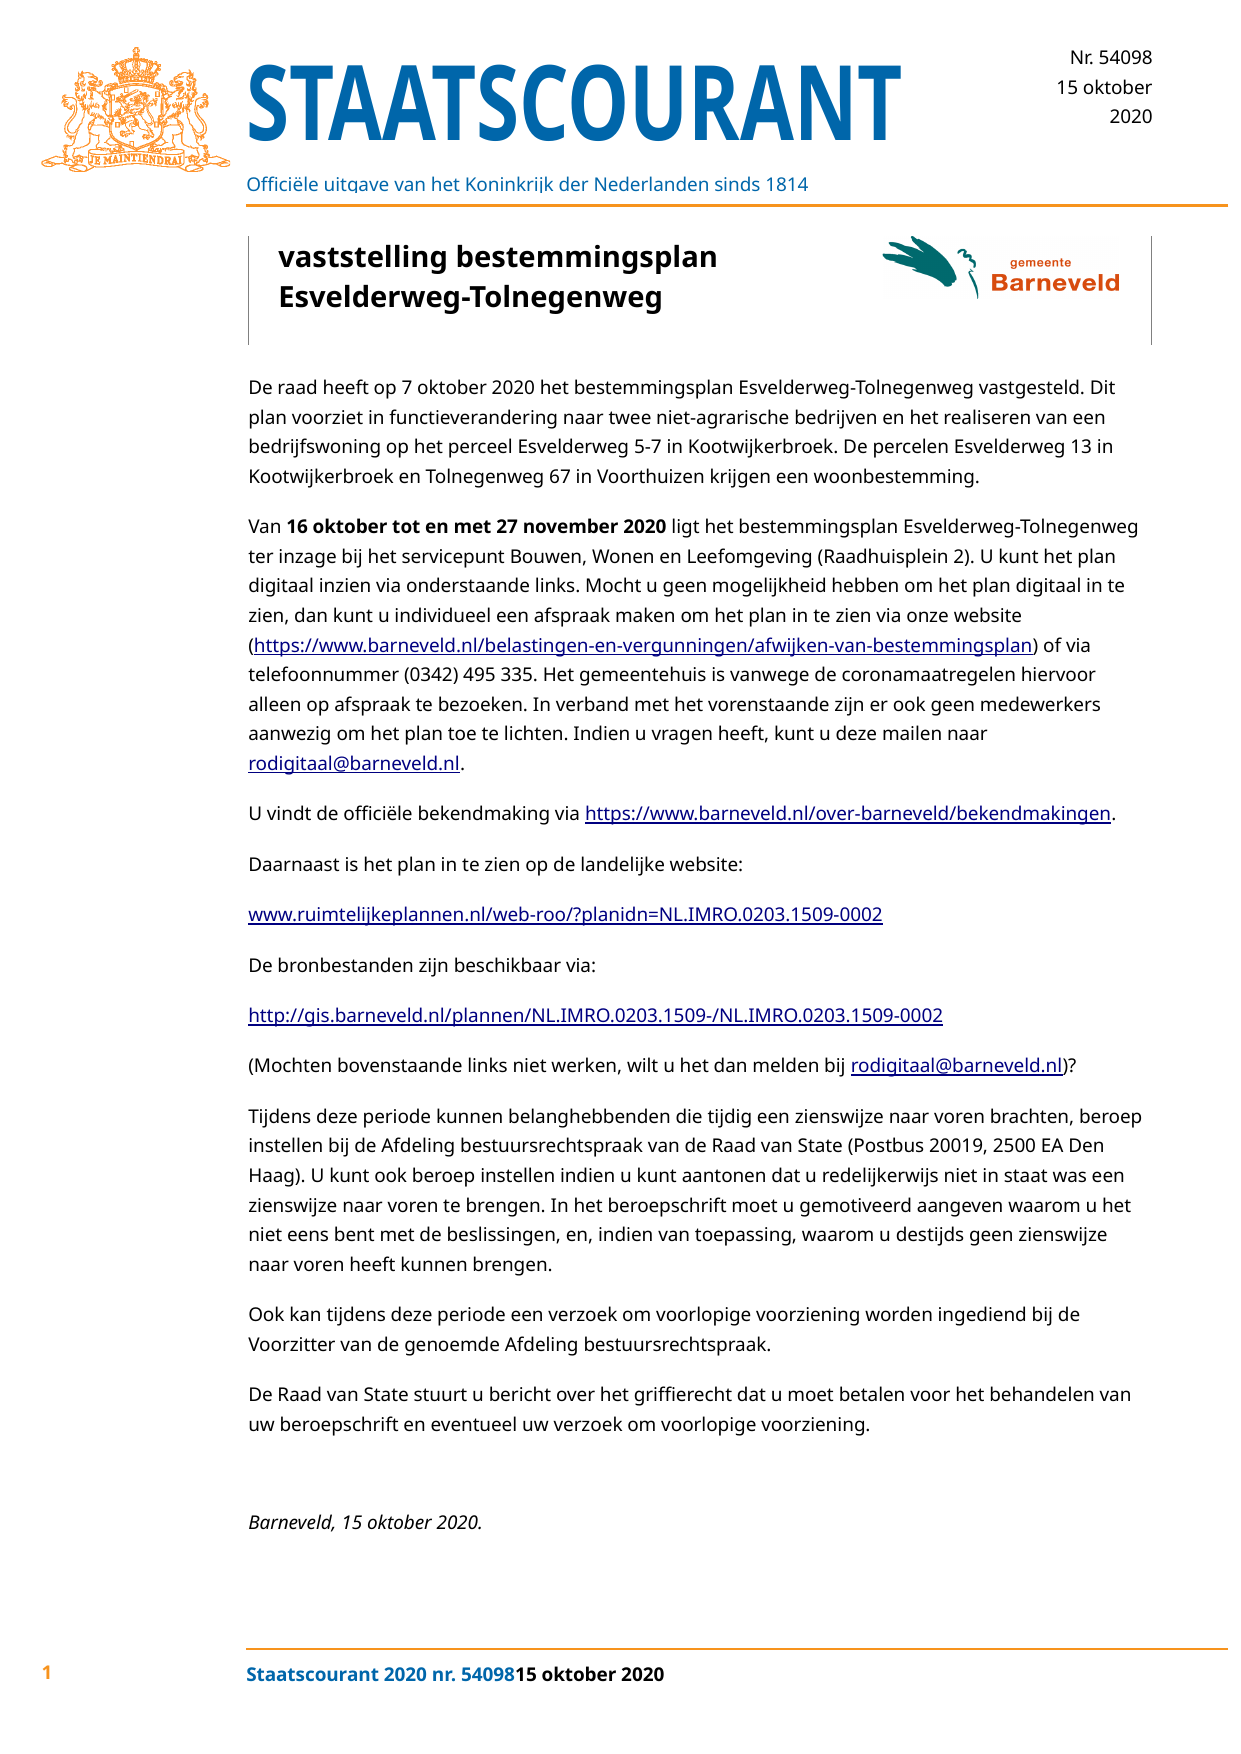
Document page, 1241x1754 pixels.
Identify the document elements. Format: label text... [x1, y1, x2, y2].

table_header [850, 236, 1151, 345]
text www.ruimtelijkeplannen.nl/web-roo/?planidn=NL.IMRO.0203.1509-0002 [248, 901, 1152, 927]
text Tijdens deze periode kunnen belanghebbenden die tijdig een zienswijze naar voren brachten, beroep instellen bij de Afdeling bestuursrechtspraak van de Raad van State (Postbus 20019, 2500 EA Den Haag). U kunt ook beroep instellen indien u kunt aantonen dat u redelijkerwijs niet in staat was een zienswijze naar voren te brengen. In het beroepschrift moet u gemotiveerd aangeven waarom u het niet eens bent met de beslissingen, en, indien van toepassing, waarom u destijds geen zienswijze naar voren heeft kunnen brengen. [248, 1103, 1152, 1277]
text Ook kan tijdens deze periode een verzoek om voorlopige voorziening worden ingediend bij de Voorzitter van de genoemde Afdeling bestuursrechtspraak. [248, 1301, 1152, 1357]
text De bronbestanden zijn beschikbaar via: [248, 952, 1152, 977]
text (Mochten bovenstaande links niet werken, wilt u het dan melden bij rodigitaal@barneveld.nl)? [248, 1053, 1152, 1078]
text De raad heeft op 7 oktober 2020 het bestemmingsplan Esvelderweg-Tolnegenweg vastgesteld. Dit plan voorziet in functieverandering naar twee niet-agrarische bedrijven en het realiseren van een bedrijfswoning op het perceel Esvelderweg 5-7 in Kootwijkerbroek. De percelen Esvelderweg 13 in Kootwijkerbroek en Tolnegenweg 67 in Voorthuizen krijgen een woonbestemming. [248, 374, 1152, 489]
text http://gis.barneveld.nl/plannen/NL.IMRO.0203.1509-/NL.IMRO.0203.1509-0002 [248, 1002, 1152, 1028]
text De Raad van State stuurt u bericht over het griffierecht dat u moet betalen voor het behandelen van uw beroepschrift en eventueel uw verzoek om voorlopige voorziening. [248, 1381, 1152, 1437]
table_header vaststelling bestemmingsplan Esvelderweg-Tolnegenweg [249, 236, 850, 345]
text U vindt de officiële bekendmaking via https://www.barneveld.nl/over-barneveld/bekendmakingen. [248, 801, 1152, 826]
picture [41, 47, 231, 172]
picture [882, 236, 1119, 299]
text Barneveld, 15 oktober 2020. [248, 1509, 1152, 1535]
text Van 16 oktober tot en met 27 november 2020 ligt het bestemmingsplan Esvelderweg-Tolnegenweg ter inzage bij het servicepunt Bouwen, Wonen en Leefomgeving (Raadhuisplein 2). U kunt het plan digitaal inzien via onderstaande links. Mocht u geen mogelijkheid hebben om het plan digitaal in te zien, dan kunt u individueel een afspraak maken om het plan in te zien via onze website (https://www.barneveld.nl/belastingen-en-vergunningen/afwijken-van-bestemmingsplan) of via telefoonnummer (0342) 495 335. Het gemeentehuis is vanwege de coronamaatregelen hiervoor alleen op afspraak te bezoeken. In verband met het vorenstaande zijn er ook geen medewerkers aanwezig om het plan toe te lichten. Indien u vragen heeft, kunt u deze mailen naar rodigitaal@barneveld.nl. [248, 513, 1152, 776]
text Daarnaast is het plan in te zien op de landelijke website: [248, 851, 1152, 877]
